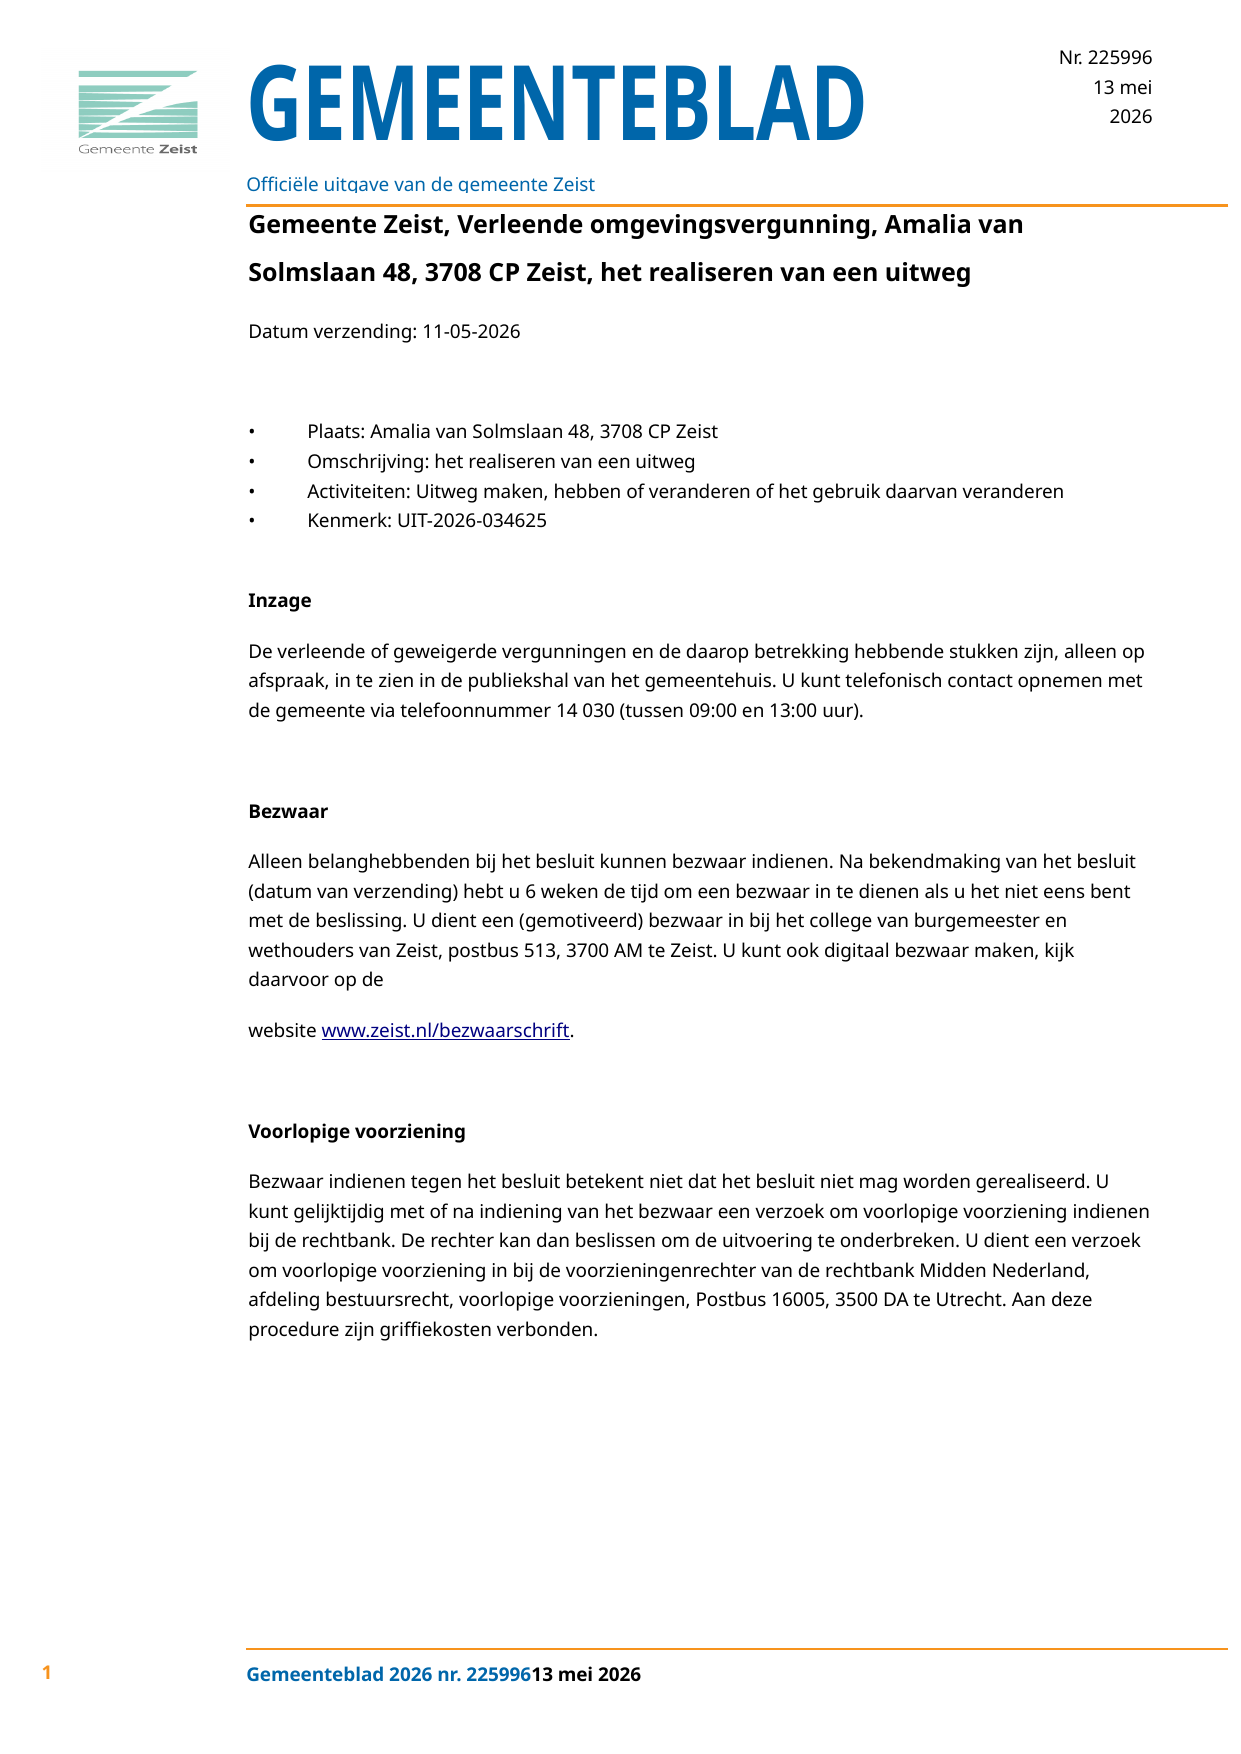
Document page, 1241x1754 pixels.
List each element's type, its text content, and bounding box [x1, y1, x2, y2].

text Voorlopige voorziening [248, 1118, 1152, 1144]
text Alleen belanghebbenden bij het besluit kunnen bezwaar indienen. Na bekendmaking van het besluit (datum van verzending) hebt u 6 weken de tijd om een bezwaar in te dienen als u het niet eens bent met de beslissing. U dient een (gemotiveerd) bezwaar in bij het college van burgemeester en wethouders van Zeist, postbus 513, 3700 AM te Zeist. U kunt ook digitaal bezwaar maken, kijk daarvoor op de [248, 848, 1152, 992]
text Inzage [248, 587, 1152, 613]
text Datum verzending: 11-05-2026 [248, 318, 1152, 344]
list Plaats: Amalia van Solmslaan 48, 3708 CP Zeist [248, 419, 1152, 444]
picture [41, 47, 231, 172]
list Activiteiten: Uitweg maken, hebben of veranderen of het gebruik daarvan veranderen [248, 478, 1152, 504]
text website www.zeist.nl/bezwaarschrift. [248, 1017, 1152, 1043]
text Gemeente Zeist, Verleende omgevingsvergunning, Amalia van Solmslaan 48, 3708 CP Zeist, het realiseren van een uitweg [248, 207, 1152, 288]
list Omschrijving: het realiseren van een uitweg [248, 448, 1152, 474]
list Kenmerk: UIT-2026-034625 [248, 507, 1152, 533]
text Bezwaar indienen tegen het besluit betekent niet dat het besluit niet mag worden gerealiseerd. U kunt gelijktijdig met of na indiening van het bezwaar een verzoek om voorlopige voorziening indienen bij de rechtbank. De rechter kan dan beslissen om de uitvoering te onderbreken. U dient een verzoek om voorlopige voorziening in bij de voorzieningenrechter van de rechtbank Midden Nederland, afdeling bestuursrecht, voorlopige voorzieningen, Postbus 16005, 3500 DA te Utrecht. Aan deze procedure zijn griffiekosten verbonden. [248, 1168, 1152, 1342]
text Bezwaar [248, 798, 1152, 824]
text De verleende of geweigerde vergunningen en de daarop betrekking hebbende stukken zijn, alleen op afspraak, in te zien in de publiekshal van het gemeentehuis. U kunt telefonisch contact opnemen met de gemeente via telefoonnummer 14 030 (tussen 09:00 en 13:00 uur). [248, 638, 1152, 723]
